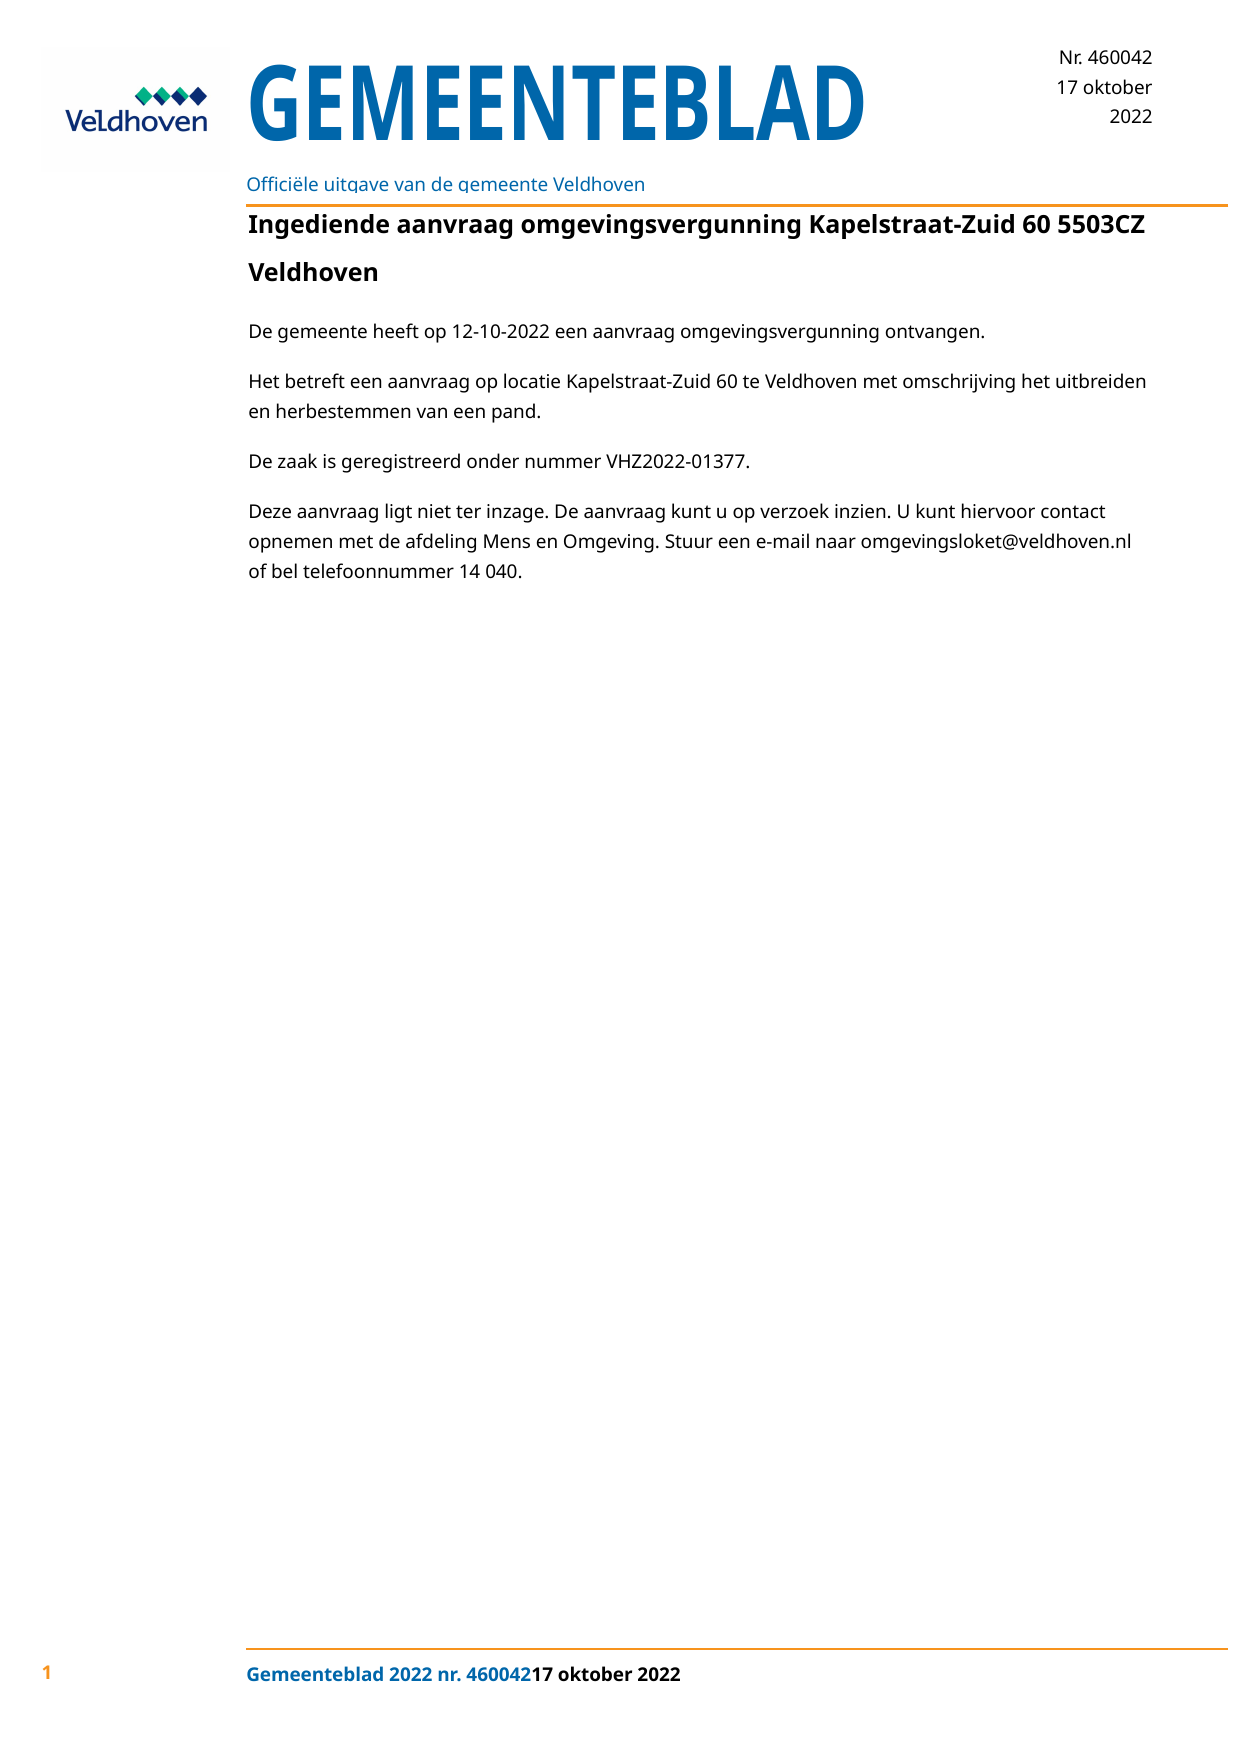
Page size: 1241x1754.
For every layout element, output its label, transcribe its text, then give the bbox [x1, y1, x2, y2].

text Het betreft een aanvraag op locatie Kapelstraat-Zuid 60 te Veldhoven met omschrijving het uitbreiden en herbestemmen van een pand. [248, 368, 1152, 424]
text Ingediende aanvraag omgevingsvergunning Kapelstraat-Zuid 60 5503CZ Veldhoven [248, 207, 1152, 288]
text Deze aanvraag ligt niet ter inzage. De aanvraag kunt u op verzoek inzien. U kunt hiervoor contact opnemen met de afdeling Mens en Omgeving. Stuur een e-mail naar omgevingsloket@veldhoven.nl of bel telefoonnummer 14 040. [248, 499, 1152, 584]
text De gemeente heeft op 12-10-2022 een aanvraag omgevingsvergunning ontvangen. [248, 318, 1152, 344]
text De zaak is geregistreerd onder nummer VHZ2022-01377. [248, 448, 1152, 474]
picture [41, 47, 231, 172]
